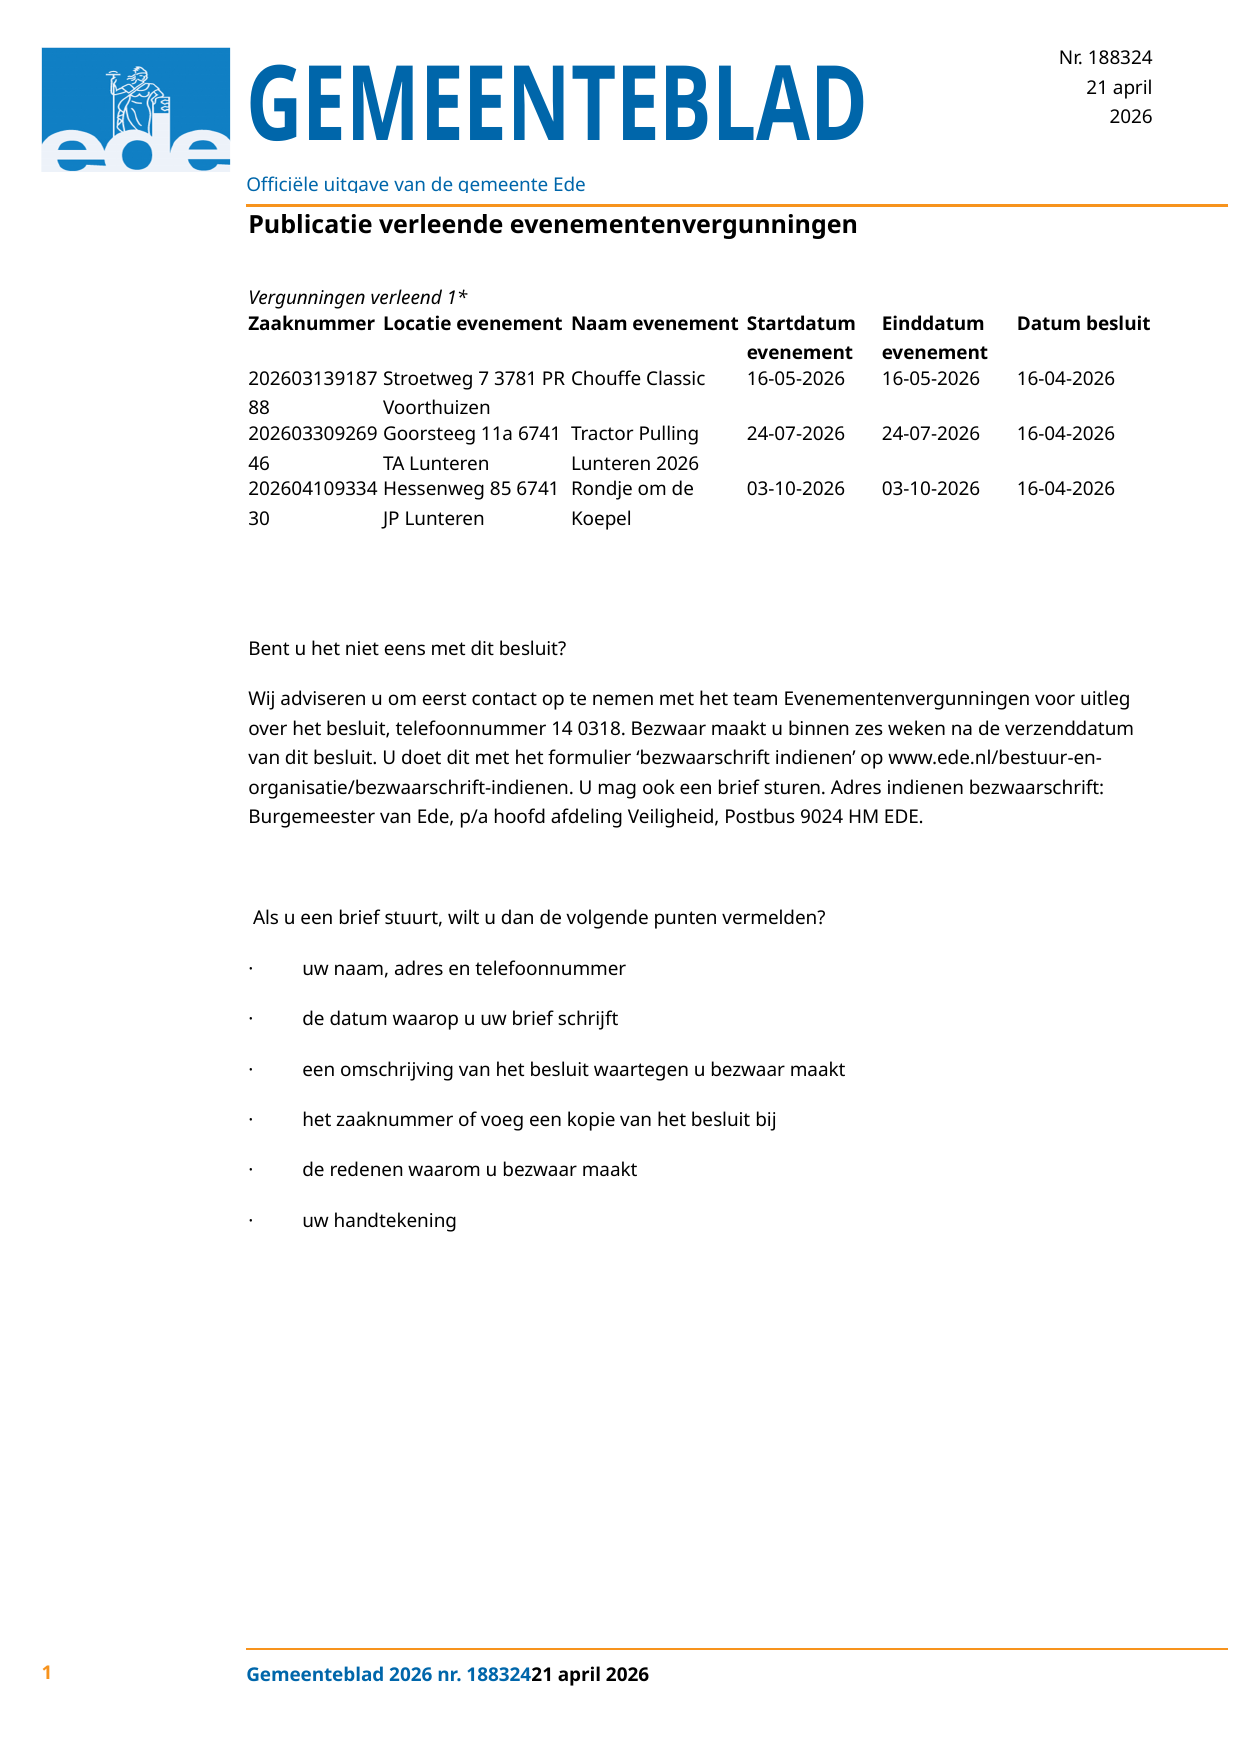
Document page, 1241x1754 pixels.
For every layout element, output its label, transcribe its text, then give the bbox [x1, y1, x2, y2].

table_cell Tractor Pulling Lunteren 2026 [571, 420, 747, 476]
table_header Zaaknummer [248, 310, 383, 365]
table_header Naam evenement [571, 310, 747, 365]
table_cell 16-04-2026 [1017, 365, 1152, 420]
table_cell 03-10-2026 [747, 476, 882, 531]
text · het zaaknummer of voeg een kopie van het besluit bij [248, 1106, 1152, 1132]
table_header Locatie evenement [383, 310, 571, 365]
table_cell Rondje om de Koepel [571, 476, 747, 531]
table_cell 24-07-2026 [747, 420, 882, 476]
text · de datum waarop u uw brief schrijft [248, 1005, 1152, 1031]
table_cell 20260330926946 [248, 420, 383, 476]
table_cell Chouffe Classic [571, 365, 747, 420]
table_cell 16-04-2026 [1017, 476, 1152, 531]
text · de redenen waarom u bezwaar maakt [248, 1157, 1152, 1182]
picture [41, 47, 231, 172]
table_cell Stroetweg 7 3781 PR Voorthuizen [383, 365, 571, 420]
table_cell 16-05-2026 [747, 365, 882, 420]
text · een omschrijving van het besluit waartegen u bezwaar maakt [248, 1056, 1152, 1082]
table_cell 16-04-2026 [1017, 420, 1152, 476]
text Publicatie verleende evenementenvergunningen [248, 207, 1152, 241]
text Vergunningen verleend 1* [248, 284, 1152, 309]
text · uw handtekening [248, 1207, 1152, 1233]
table_header Datum besluit [1017, 310, 1152, 365]
table_cell 24-07-2026 [882, 420, 1017, 476]
table_cell 20260410933430 [248, 476, 383, 531]
table_cell Goorsteeg 11a 6741 TA Lunteren [383, 420, 571, 476]
text Wij adviseren u om eerst contact op te nemen met het team Evenementenvergunningen voor uitleg over het besluit, telefoonnummer 14 0318. Bezwaar maakt u binnen zes weken na de verzenddatum van dit besluit. U doet dit met het formulier ‘bezwaarschrift indienen’ op www.ede.nl/bestuur-en-organisatie/bezwaarschrift-indienen. U mag ook een brief sturen. Adres indienen bezwaarschrift: Burgemeester van Ede, p/a hoofd afdeling Veiligheid, Postbus 9024 HM EDE. [248, 685, 1152, 829]
table_cell Hessenweg 85 6741 JP Lunteren [383, 476, 571, 531]
table_cell 03-10-2026 [882, 476, 1017, 531]
table_cell 20260313918788 [248, 365, 383, 420]
table_header Startdatum evenement [747, 310, 882, 365]
text Bent u het niet eens met dit besluit? [248, 635, 1152, 661]
text · uw naam, adres en telefoonnummer [248, 955, 1152, 981]
table_header Einddatum evenement [882, 310, 1017, 365]
text Als u een brief stuurt, wilt u dan de volgende punten vermelden? [248, 904, 1152, 930]
table_cell 16-05-2026 [882, 365, 1017, 420]
